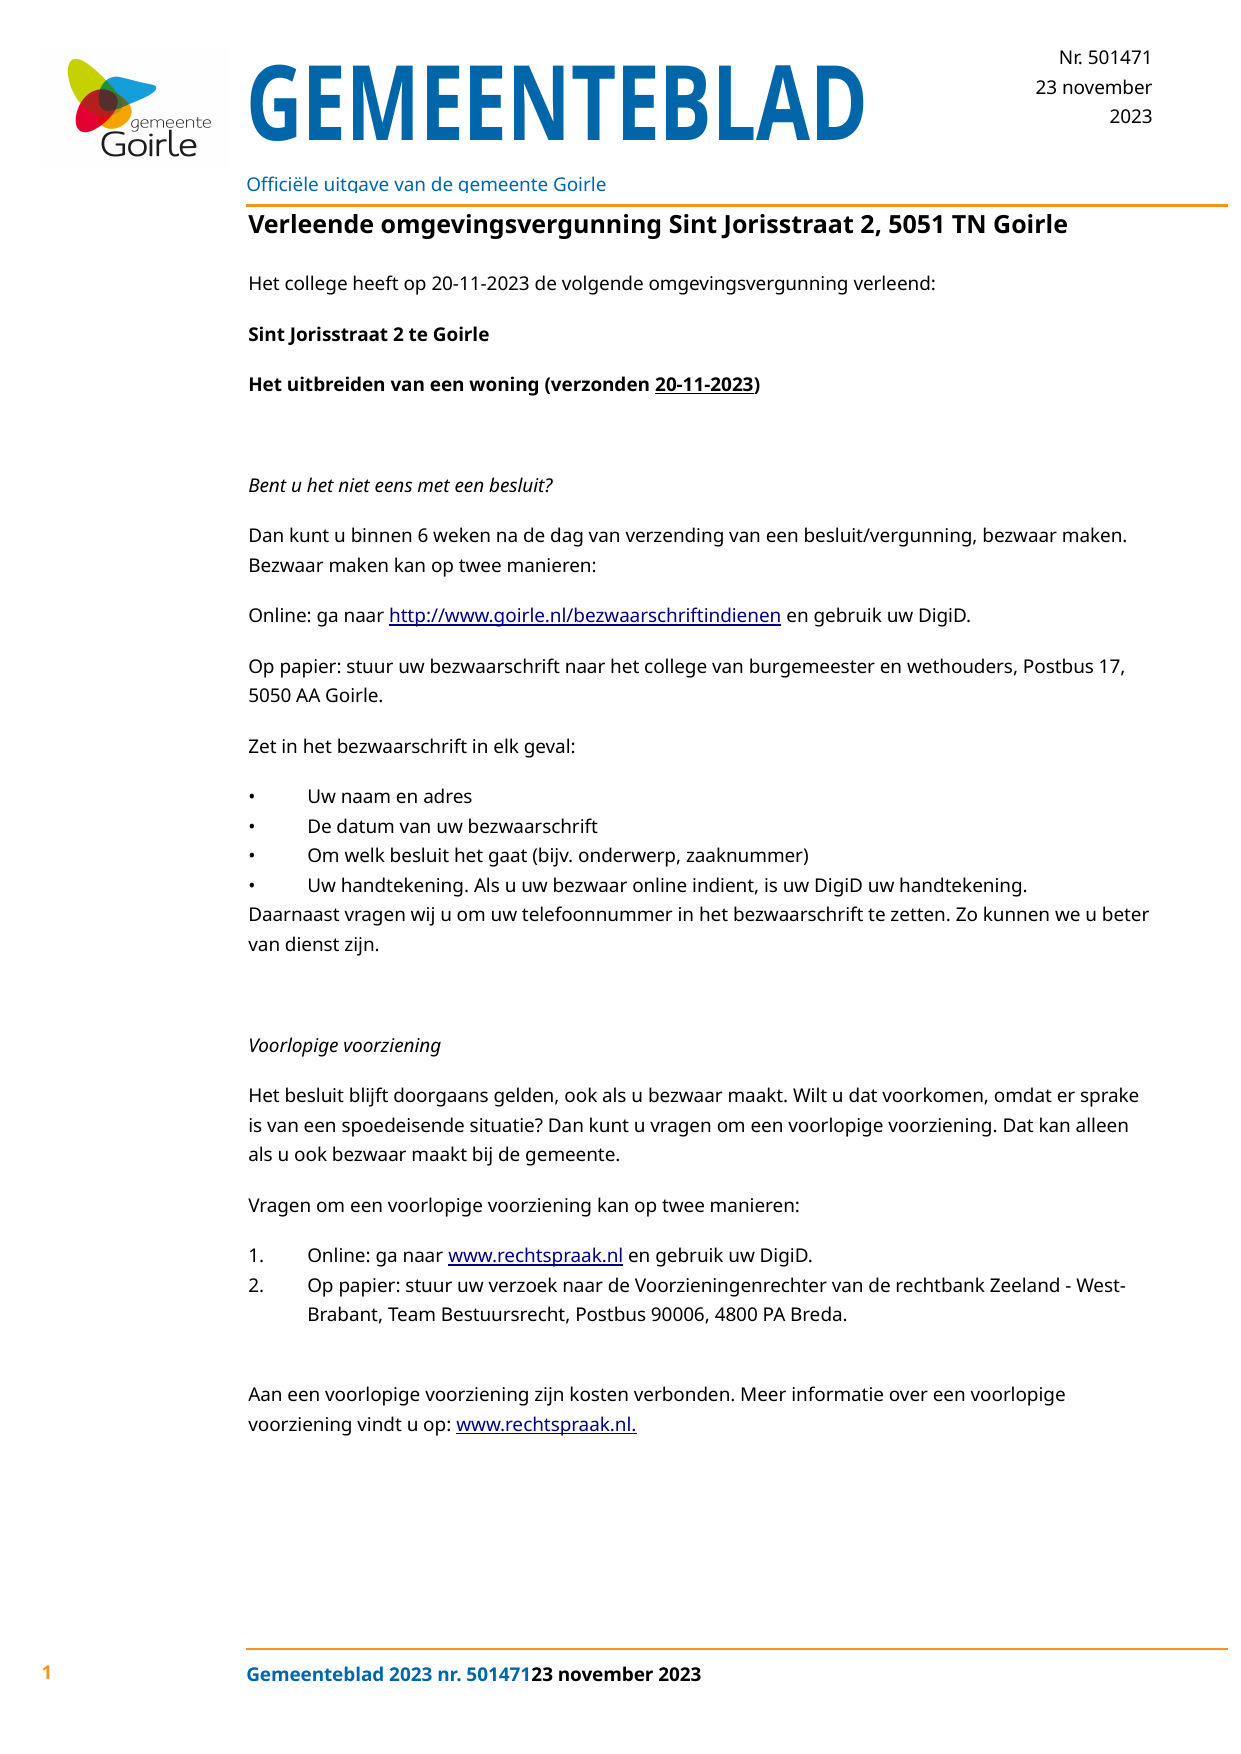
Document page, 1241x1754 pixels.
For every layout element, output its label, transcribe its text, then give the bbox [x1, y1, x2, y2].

text Sint Jorisstraat 2 te Goirle [248, 321, 1152, 346]
list Uw handtekening. Als u uw bezwaar online indient, is uw DigiD uw handtekening. [248, 872, 1152, 898]
list Online: ga naar www.rechtspraak.nl en gebruik uw DigiD. [248, 1242, 1152, 1268]
picture [41, 47, 231, 172]
list Uw naam en adres [248, 783, 1152, 809]
text Het uitbreiden van een woning (verzonden 20-11-2023) [248, 371, 1152, 397]
text Verleende omgevingsvergunning Sint Jorisstraat 2, 5051 TN Goirle [248, 207, 1152, 241]
list Om welk besluit het gaat (bijv. onderwerp, zaaknummer) [248, 842, 1152, 868]
text Op papier: stuur uw bezwaarschrift naar het college van burgemeester en wethouders, Postbus 17, 5050 AA Goirle. [248, 653, 1152, 708]
text Het college heeft op 20-11-2023 de volgende omgevingsvergunning verleend: [248, 270, 1152, 296]
text Het besluit blijft doorgaans gelden, ook als u bezwaar maakt. Wilt u dat voorkomen, omdat er sprake is van een spoedeisende situatie? Dan kunt u vragen om een voorlopige voorziening. Dat kan alleen als u ook bezwaar maakt bij de gemeente. [248, 1082, 1152, 1167]
list Op papier: stuur uw verzoek naar de Voorzieningenrechter van de rechtbank Zeeland - West-Brabant, Team Bestuursrecht, Postbus 90006, 4800 PA Breda. [248, 1272, 1152, 1327]
text Online: ga naar http://www.goirle.nl/bezwaarschriftindienen en gebruik uw DigiD. [248, 602, 1152, 628]
list De datum van uw bezwaarschrift [248, 813, 1152, 838]
text Daarnaast vragen wij u om uw telefoonnummer in het bezwaarschrift te zetten. Zo kunnen we u beter van dienst zijn. [248, 902, 1152, 957]
text Dan kunt u binnen 6 weken na de dag van verzending van een besluit/vergunning, bezwaar maken. Bezwaar maken kan op twee manieren: [248, 522, 1152, 578]
text Vragen om een voorlopige voorziening kan op twee manieren: [248, 1192, 1152, 1218]
text Aan een voorlopige voorziening zijn kosten verbonden. Meer informatie over een voorlopige voorziening vindt u op: www.rechtspraak.nl. [248, 1382, 1152, 1437]
text Voorlopige voorziening [248, 1032, 1152, 1058]
text Bent u het niet eens met een besluit? [248, 472, 1152, 498]
text Zet in het bezwaarschrift in elk geval: [248, 733, 1152, 758]
